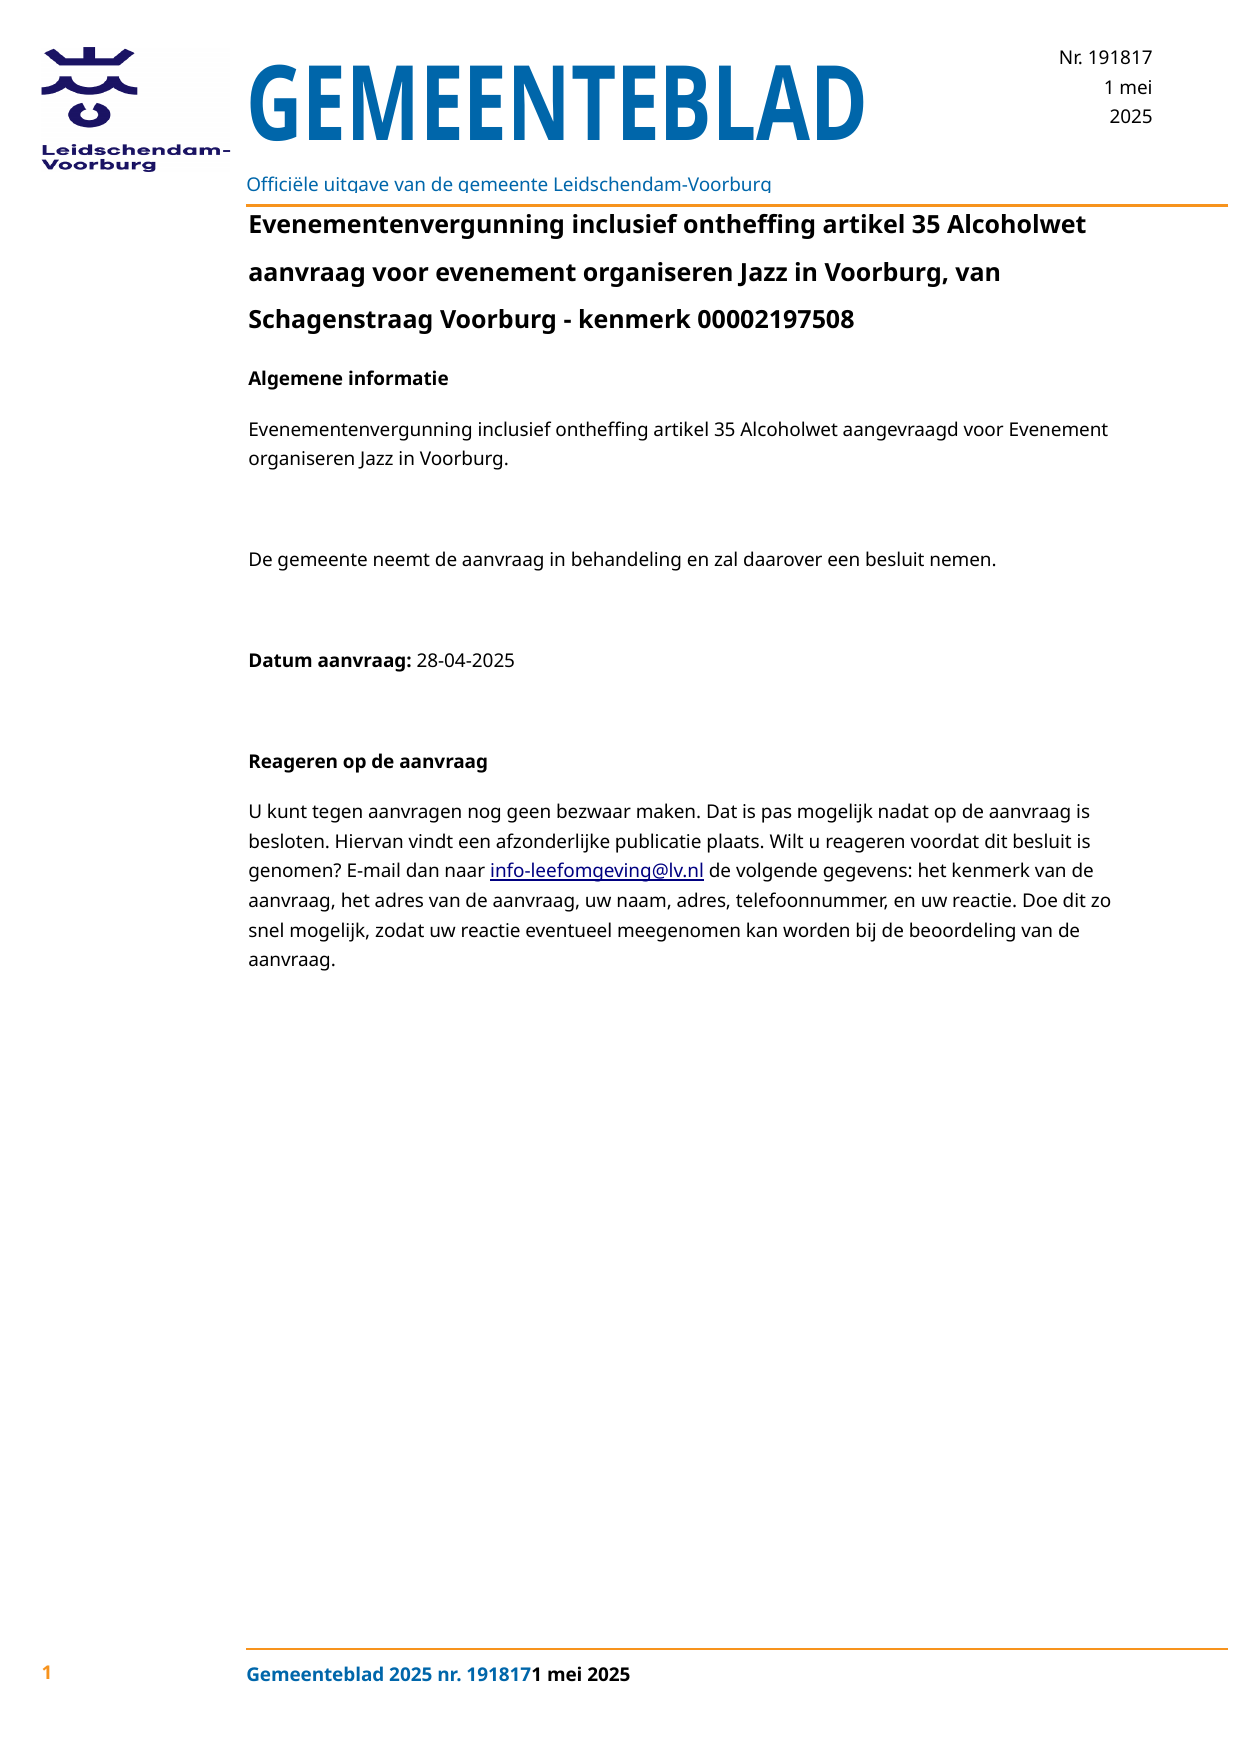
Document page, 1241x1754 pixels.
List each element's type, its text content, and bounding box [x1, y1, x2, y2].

text Datum aanvraag: 28-04-2025 [248, 647, 1152, 673]
text Evenementenvergunning inclusief ontheffing artikel 35 Alcoholwet aanvraag voor evenement organiseren Jazz in Voorburg, van Schagenstraag Voorburg - kenmerk 00002197508 [248, 207, 1152, 336]
text Reageren op de aanvraag [248, 748, 1152, 774]
picture [41, 47, 231, 172]
text Evenementenvergunning inclusief ontheffing artikel 35 Alcoholwet aangevraagd voor Evenement organiseren Jazz in Voorburg. [248, 416, 1152, 471]
text U kunt tegen aanvragen nog geen bezwaar maken. Dat is pas mogelijk nadat op de aanvraag is besloten. Hiervan vindt een afzonderlijke publicatie plaats. Wilt u reageren voordat dit besluit is genomen? E-mail dan naar info-leefomgeving@lv.nl de volgende gegevens: het kenmerk van de aanvraag, het adres van de aanvraag, uw naam, adres, telefoonnummer, en uw reactie. Doe dit zo snel mogelijk, zodat uw reactie eventueel meegenomen kan worden bij de beoordeling van de aanvraag. [248, 798, 1152, 972]
text De gemeente neemt de aanvraag in behandeling en zal daarover een besluit nemen. [248, 546, 1152, 572]
text Algemene informatie [248, 366, 1152, 391]
